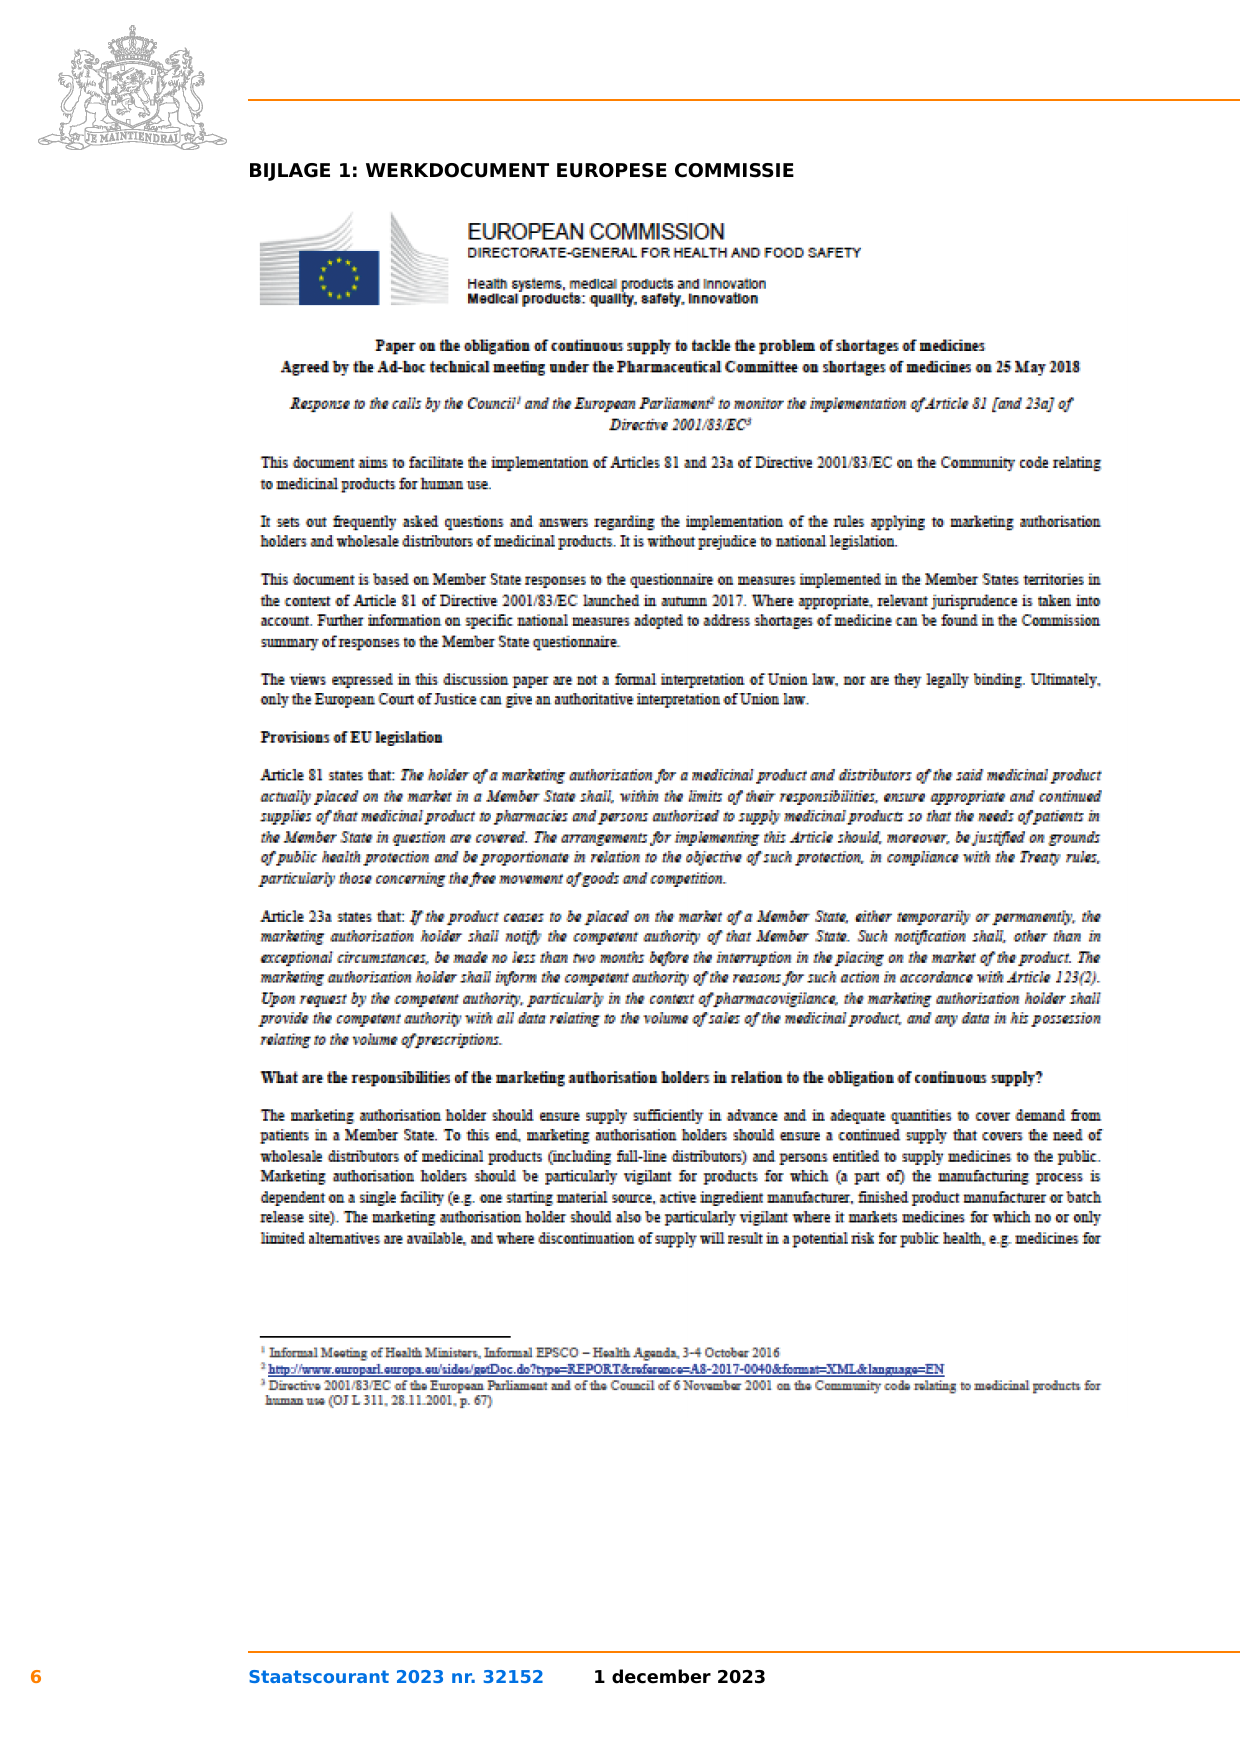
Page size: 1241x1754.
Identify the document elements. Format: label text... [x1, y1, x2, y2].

picture [38, 25, 227, 150]
picture [248, 206, 1128, 1418]
subtitle BIJLAGE 1: WERKDOCUMENT EUROPESE COMMISSIE [248, 160, 1163, 182]
